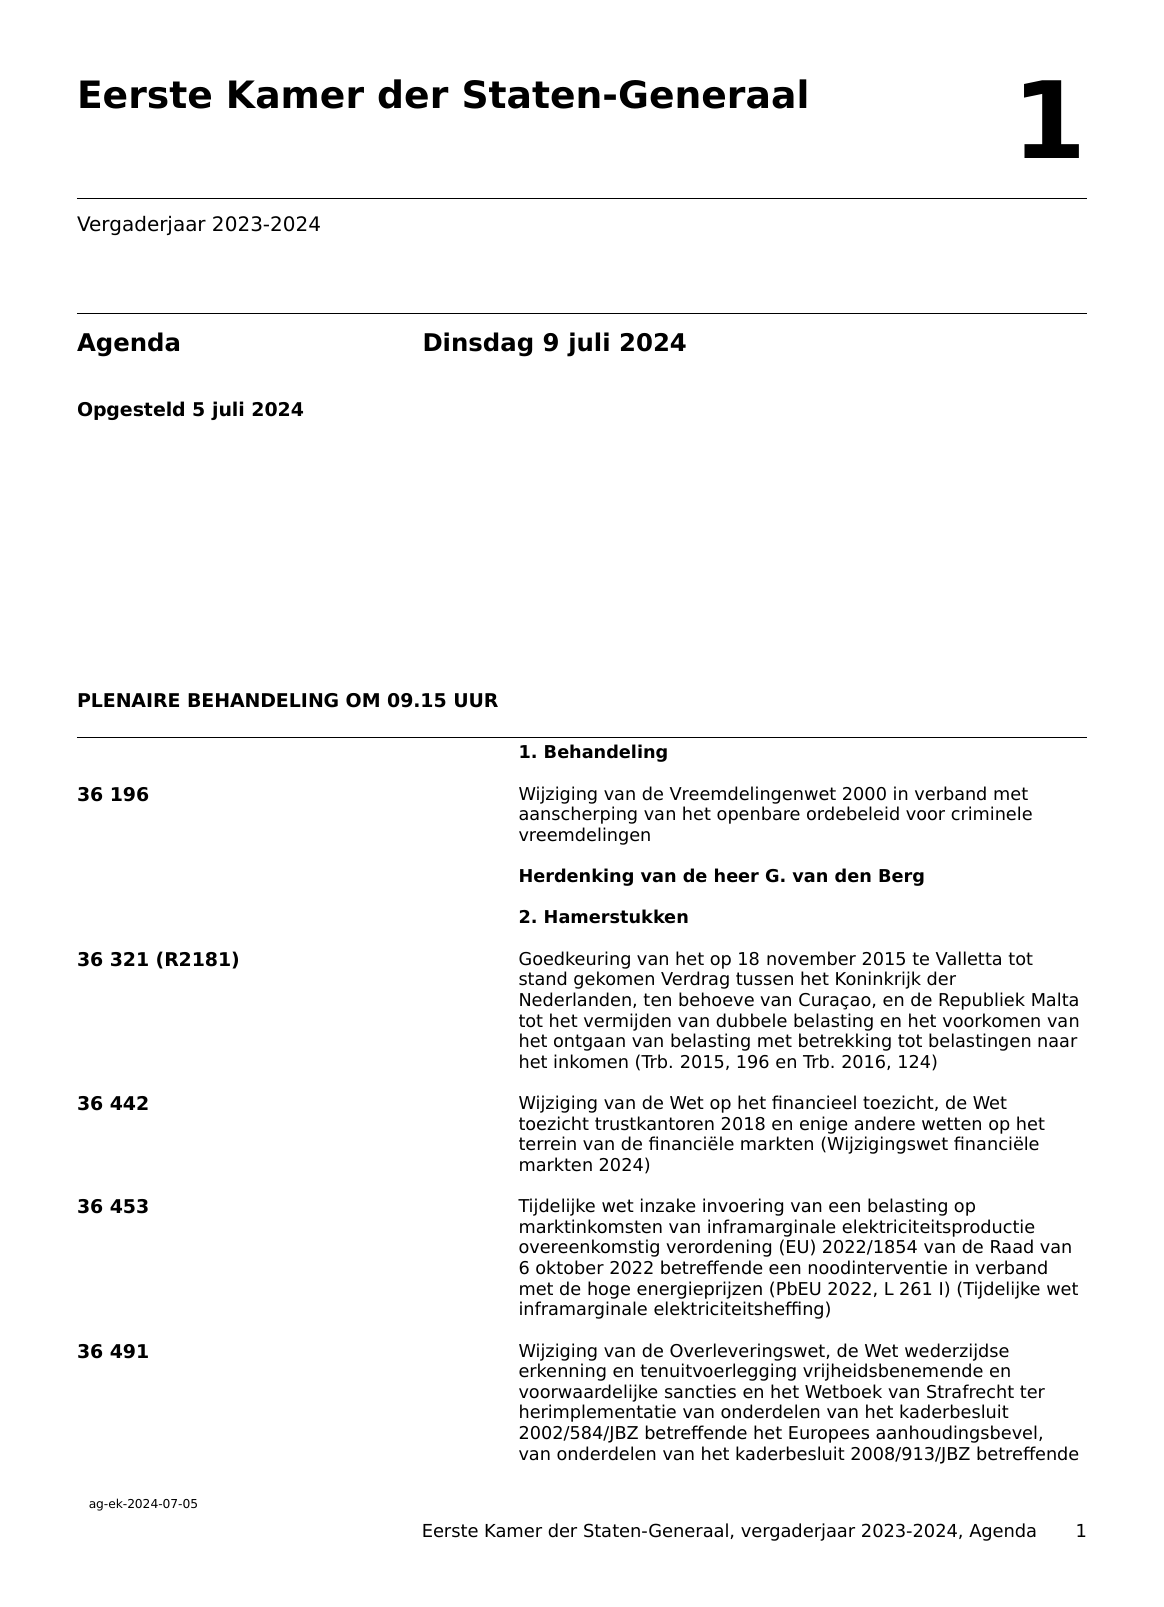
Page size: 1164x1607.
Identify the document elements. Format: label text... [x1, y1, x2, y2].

table_cell [458, 866, 512, 887]
table_cell [77, 887, 458, 907]
table_cell Dinsdag 9 juli 2024 [422, 314, 1087, 357]
text Opgesteld 5 juli 2024 [77, 399, 1087, 421]
table_cell [458, 846, 512, 866]
table_cell [77, 763, 458, 784]
table_cell 2. Hamerstukken [513, 908, 1087, 928]
table_cell [513, 846, 1087, 866]
table_cell 36 453 [77, 1196, 458, 1320]
table_cell [77, 928, 458, 949]
table_cell [77, 908, 458, 928]
table_cell Agenda [77, 314, 422, 357]
table_cell [458, 1093, 512, 1176]
table_header [77, 738, 458, 763]
table_cell [458, 928, 512, 949]
table_cell [513, 1176, 1087, 1196]
table_cell Vergaderjaar 2023-2024 [77, 199, 1087, 313]
table_cell [77, 1176, 458, 1196]
table_cell [513, 1320, 1087, 1341]
table_cell Tijdelijke wet inzake invoering van een belasting op marktinkomsten van inframarginale elektriciteitsproductie overeenkomstig verordening (EU) 2022/1854 van de Raad van 6 oktober 2022 betreffende een noodinterventie in verband met de hoge energieprijzen (PbEU 2022, L 261 I) (Tijdelijke wet inframarginale elektriciteitsheffing) [513, 1196, 1087, 1320]
table_header 1 [886, 59, 1087, 198]
table_cell [458, 1196, 512, 1320]
table_cell [513, 928, 1087, 949]
table_cell Wijziging van de Vreemdelingenwet 2000 in verband met aanscherping van het openbare ordebeleid voor criminele vreemdelingen [513, 784, 1087, 846]
table_cell [458, 763, 512, 784]
table_cell [77, 846, 458, 866]
table_cell [513, 1073, 1087, 1093]
table_cell [458, 1320, 512, 1341]
subtitle PLENAIRE BEHANDELING OM 09.15 UUR [77, 690, 1087, 712]
table_cell [513, 763, 1087, 784]
table_header Eerste Kamer der Staten-Generaal [77, 59, 886, 198]
table_cell [77, 1320, 458, 1341]
table_cell [458, 887, 512, 907]
table_cell [458, 908, 512, 928]
table_cell [77, 1073, 458, 1093]
table_header [458, 738, 512, 763]
table_cell [458, 949, 512, 1072]
table_cell [458, 1341, 512, 1464]
table_cell Goedkeuring van het op 18 november 2015 te Valletta tot stand gekomen Verdrag tussen het Koninkrijk der Nederlanden, ten behoeve van Curaçao, en de Republiek Malta tot het vermijden van dubbele belasting en het voorkomen van het ontgaan van belasting met betrekking tot belastingen naar het inkomen (Trb. 2015, 196 en Trb. 2016, 124) [513, 949, 1087, 1072]
table_cell Wijziging van de Wet op het financieel toezicht, de Wet toezicht trustkantoren 2018 en enige andere wetten op het terrein van de financiële markten (Wijzigingswet financiële markten 2024) [513, 1093, 1087, 1176]
table_cell [458, 784, 512, 846]
table_cell 36 196 [77, 784, 458, 846]
table_cell [458, 1176, 512, 1196]
table_cell 36 321 (R2181) [77, 949, 458, 1072]
table_cell 36 491 [77, 1341, 458, 1464]
text ag-ek-2024-07-05 [88, 1497, 323, 1511]
table_cell Wijziging van de Overleveringswet, de Wet wederzijdse erkenning en tenuitvoerlegging vrijheidsbenemende en voorwaardelijke sancties en het Wetboek van Strafrecht ter herimplementatie van onderdelen van het kaderbesluit 2002/584/JBZ betreffende het Europees aanhoudingsbevel, van onderdelen van het kaderbesluit 2008/913/JBZ betreffende [513, 1341, 1087, 1464]
table_cell 36 442 [77, 1093, 458, 1176]
table_cell [77, 866, 458, 887]
table_cell [458, 1073, 512, 1093]
table_cell Herdenking van de heer G. van den Berg [513, 866, 1087, 887]
table_cell [513, 887, 1087, 907]
table_header 1. Behandeling [513, 738, 1087, 763]
